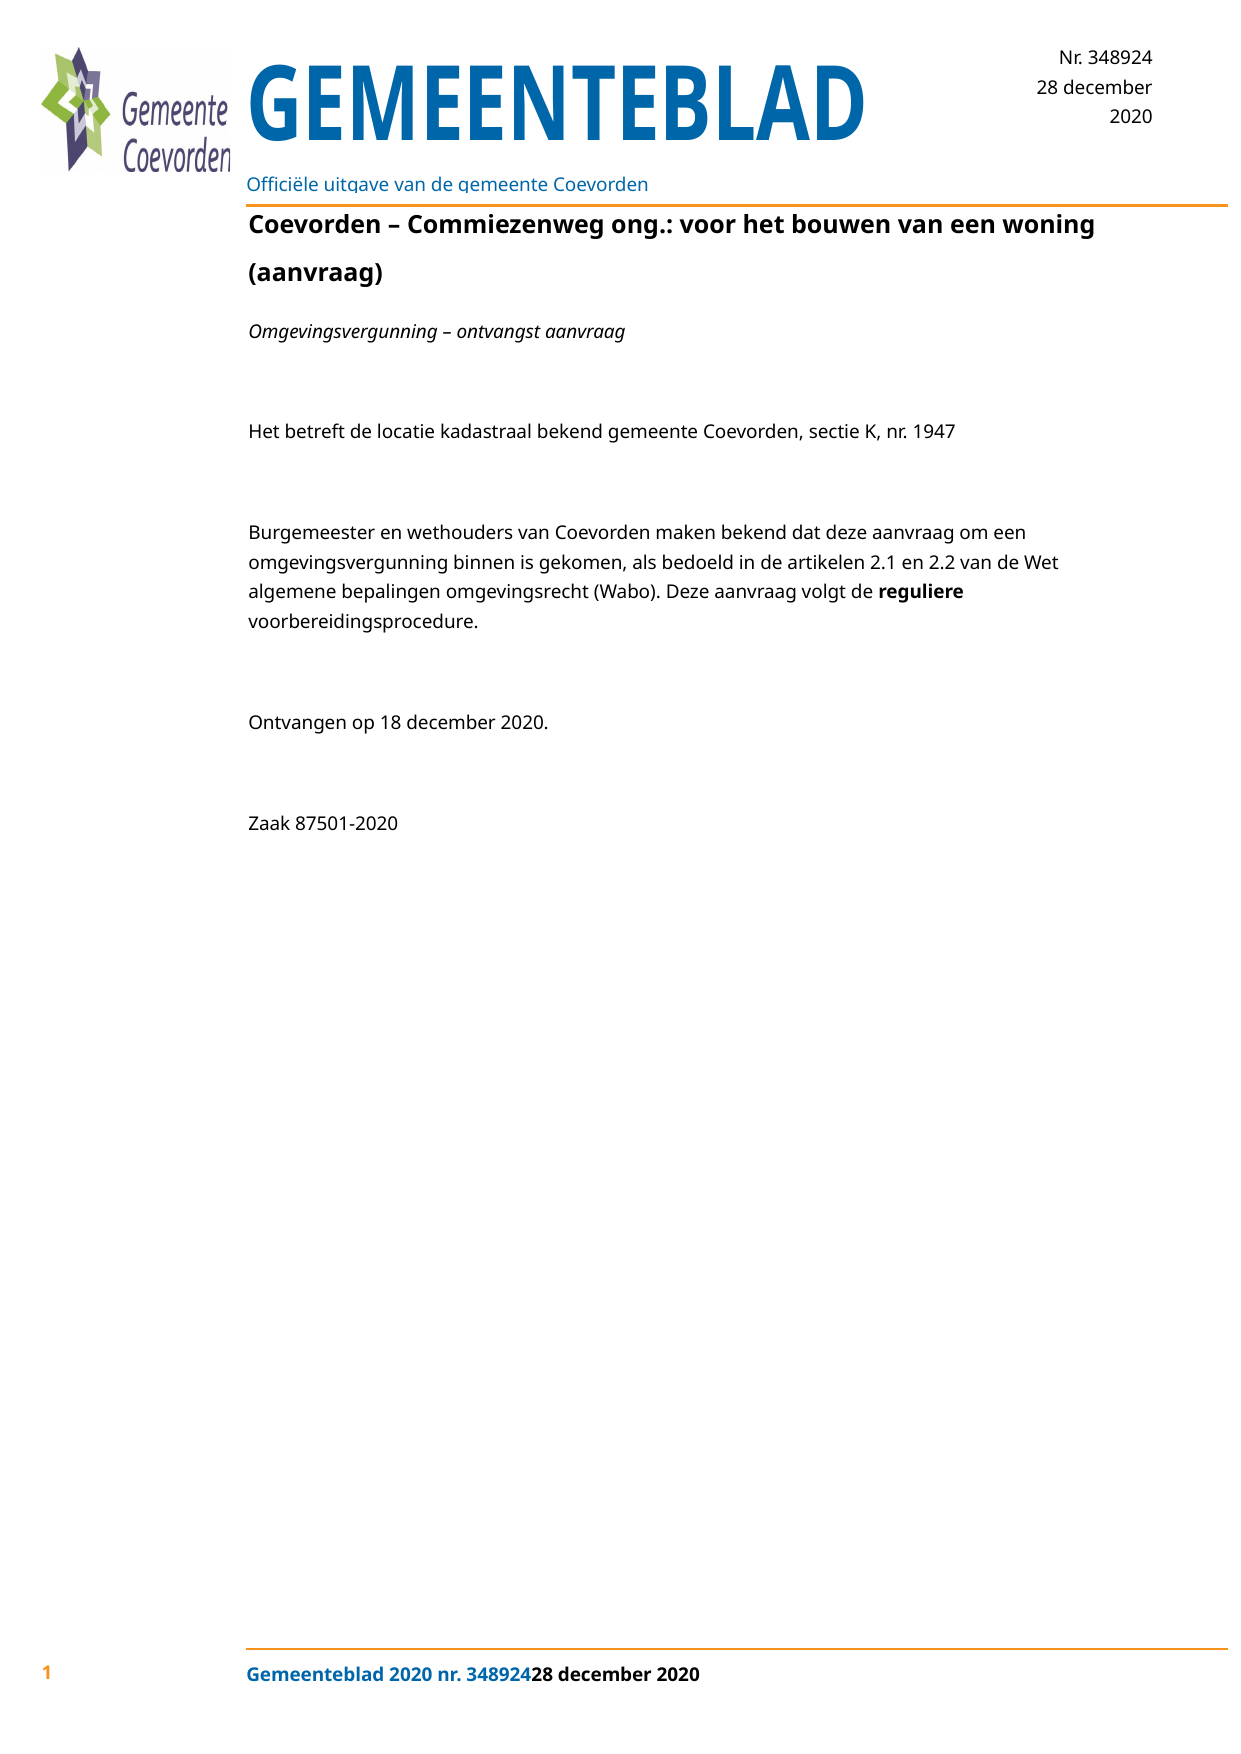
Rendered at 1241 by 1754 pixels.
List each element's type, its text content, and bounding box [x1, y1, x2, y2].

text Zaak 87501-2020 [248, 810, 1152, 836]
picture [41, 47, 231, 172]
text Het betreft de locatie kadastraal bekend gemeente Coevorden, sectie K, nr. 1947 [248, 419, 1152, 444]
text Burgemeester en wethouders van Coevorden maken bekend dat deze aanvraag om een omgevingsvergunning binnen is gekomen, als bedoeld in de artikelen 2.1 en 2.2 van de Wet algemene bepalingen omgevingsrecht (Wabo). Deze aanvraag volgt de reguliere voorbereidingsprocedure. [248, 519, 1152, 634]
text Ontvangen op 18 december 2020. [248, 709, 1152, 735]
text Omgevingsvergunning – ontvangst aanvraag [248, 318, 1152, 344]
text Coevorden – Commiezenweg ong.: voor het bouwen van een woning (aanvraag) [248, 207, 1152, 288]
